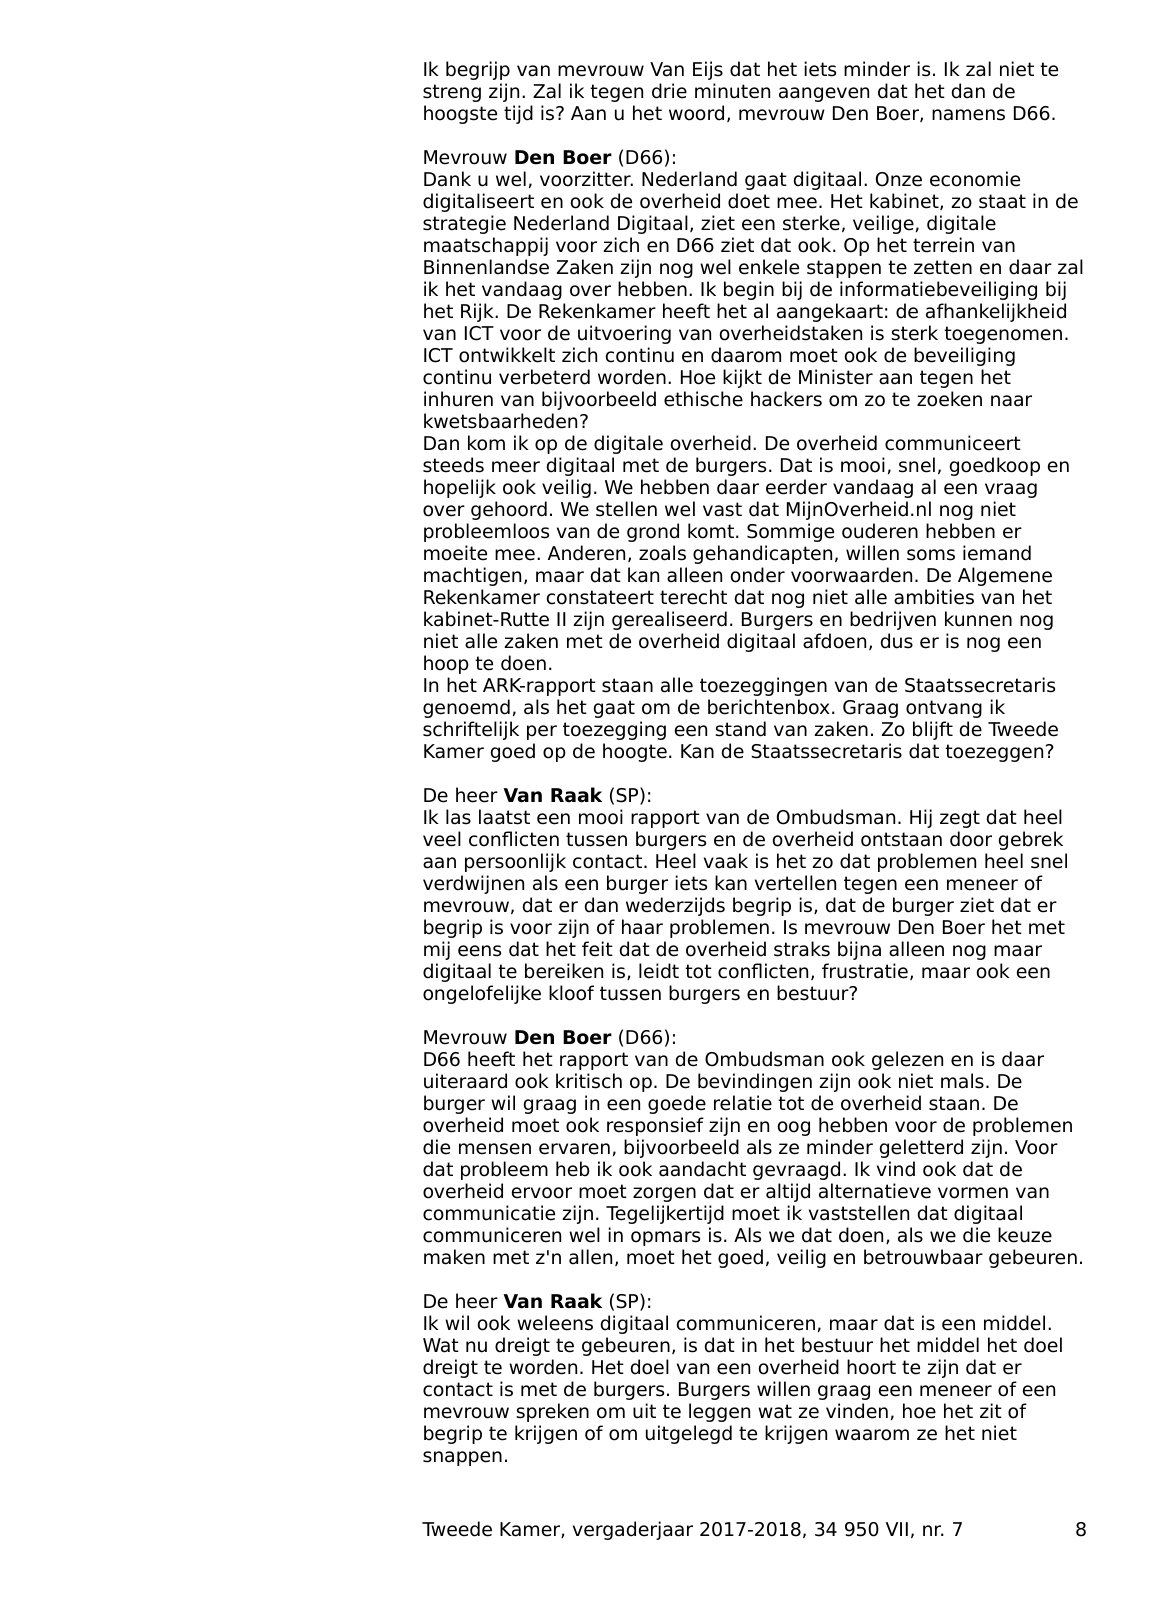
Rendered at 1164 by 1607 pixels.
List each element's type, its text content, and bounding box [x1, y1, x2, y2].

text Dank u wel, voorzitter. Nederland gaat digitaal. Onze economie digitaliseert en ook de overheid doet mee. Het kabinet, zo staat in de strategie Nederland Digitaal, ziet een sterke, veilige, digitale maatschappij voor zich en D66 ziet dat ook. Op het terrein van Binnenlandse Zaken zijn nog wel enkele stappen te zetten en daar zal ik het vandaag over hebben. Ik begin bij de informatiebeveiliging bij het Rijk. De Rekenkamer heeft het al aangekaart: de afhankelijkheid van ICT voor de uitvoering van overheidstaken is sterk toegenomen. ICT ontwikkelt zich continu en daarom moet ook de beveiliging continu verbeterd worden. Hoe kijkt de Minister aan tegen het inhuren van bijvoorbeeld ethische hackers om zo te zoeken naar kwetsbaarheden? [422, 169, 1087, 433]
text In het ARK-rapport staan alle toezeggingen van de Staatssecretaris genoemd, als het gaat om de berichtenbox. Graag ontvang ik schriftelijk per toezegging een stand van zaken. Zo blijft de Tweede Kamer goed op de hoogte. Kan de Staatssecretaris dat toezeggen? [422, 675, 1087, 763]
text D66 heeft het rapport van de Ombudsman ook gelezen en is daar uiteraard ook kritisch op. De bevindingen zijn ook niet mals. De burger wil graag in een goede relatie tot de overheid staan. De overheid moet ook responsief zijn en oog hebben voor de problemen die mensen ervaren, bijvoorbeeld als ze minder geletterd zijn. Voor dat probleem heb ik ook aandacht gevraagd. Ik vind ook dat de overheid ervoor moet zorgen dat er altijd alternatieve vormen van communicatie zijn. Tegelijkertijd moet ik vaststellen dat digitaal communiceren wel in opmars is. Als we dat doen, als we die keuze maken met z'n allen, moet het goed, veilig en betrouwbaar gebeuren. [422, 1049, 1087, 1268]
text De heer Van Raak (SP): [422, 1291, 1087, 1313]
text Ik begrijp van mevrouw Van Eijs dat het iets minder is. Ik zal niet te streng zijn. Zal ik tegen drie minuten aangeven dat het dan de hoogste tijd is? Aan u het woord, mevrouw Den Boer, namens D66. [422, 59, 1087, 125]
text Mevrouw Den Boer (D66): [422, 1027, 1087, 1049]
text Mevrouw Den Boer (D66): [422, 147, 1087, 169]
text De heer Van Raak (SP): [422, 785, 1087, 807]
text Dan kom ik op de digitale overheid. De overheid communiceert steeds meer digitaal met de burgers. Dat is mooi, snel, goedkoop en hopelijk ook veilig. We hebben daar eerder vandaag al een vraag over gehoord. We stellen wel vast dat MijnOverheid.nl nog niet probleemloos van de grond komt. Sommige ouderen hebben er moeite mee. Anderen, zoals gehandicapten, willen soms iemand machtigen, maar dat kan alleen onder voorwaarden. De Algemene Rekenkamer constateert terecht dat nog niet alle ambities van het kabinet-Rutte II zijn gerealiseerd. Burgers en bedrijven kunnen nog niet alle zaken met de overheid digitaal afdoen, dus er is nog een hoop te doen. [422, 433, 1087, 675]
text Ik wil ook weleens digitaal communiceren, maar dat is een middel. Wat nu dreigt te gebeuren, is dat in het bestuur het middel het doel dreigt te worden. Het doel van een overheid hoort te zijn dat er contact is met de burgers. Burgers willen graag een meneer of een mevrouw spreken om uit te leggen wat ze vinden, hoe het zit of begrip te krijgen of om uitgelegd te krijgen waarom ze het niet snappen. [422, 1313, 1087, 1467]
text Ik las laatst een mooi rapport van de Ombudsman. Hij zegt dat heel veel conflicten tussen burgers en de overheid ontstaan door gebrek aan persoonlijk contact. Heel vaak is het zo dat problemen heel snel verdwijnen als een burger iets kan vertellen tegen een meneer of mevrouw, dat er dan wederzijds begrip is, dat de burger ziet dat er begrip is voor zijn of haar problemen. Is mevrouw Den Boer het met mij eens dat het feit dat de overheid straks bijna alleen nog maar digitaal te bereiken is, leidt tot conflicten, frustratie, maar ook een ongelofelijke kloof tussen burgers en bestuur? [422, 807, 1087, 1004]
